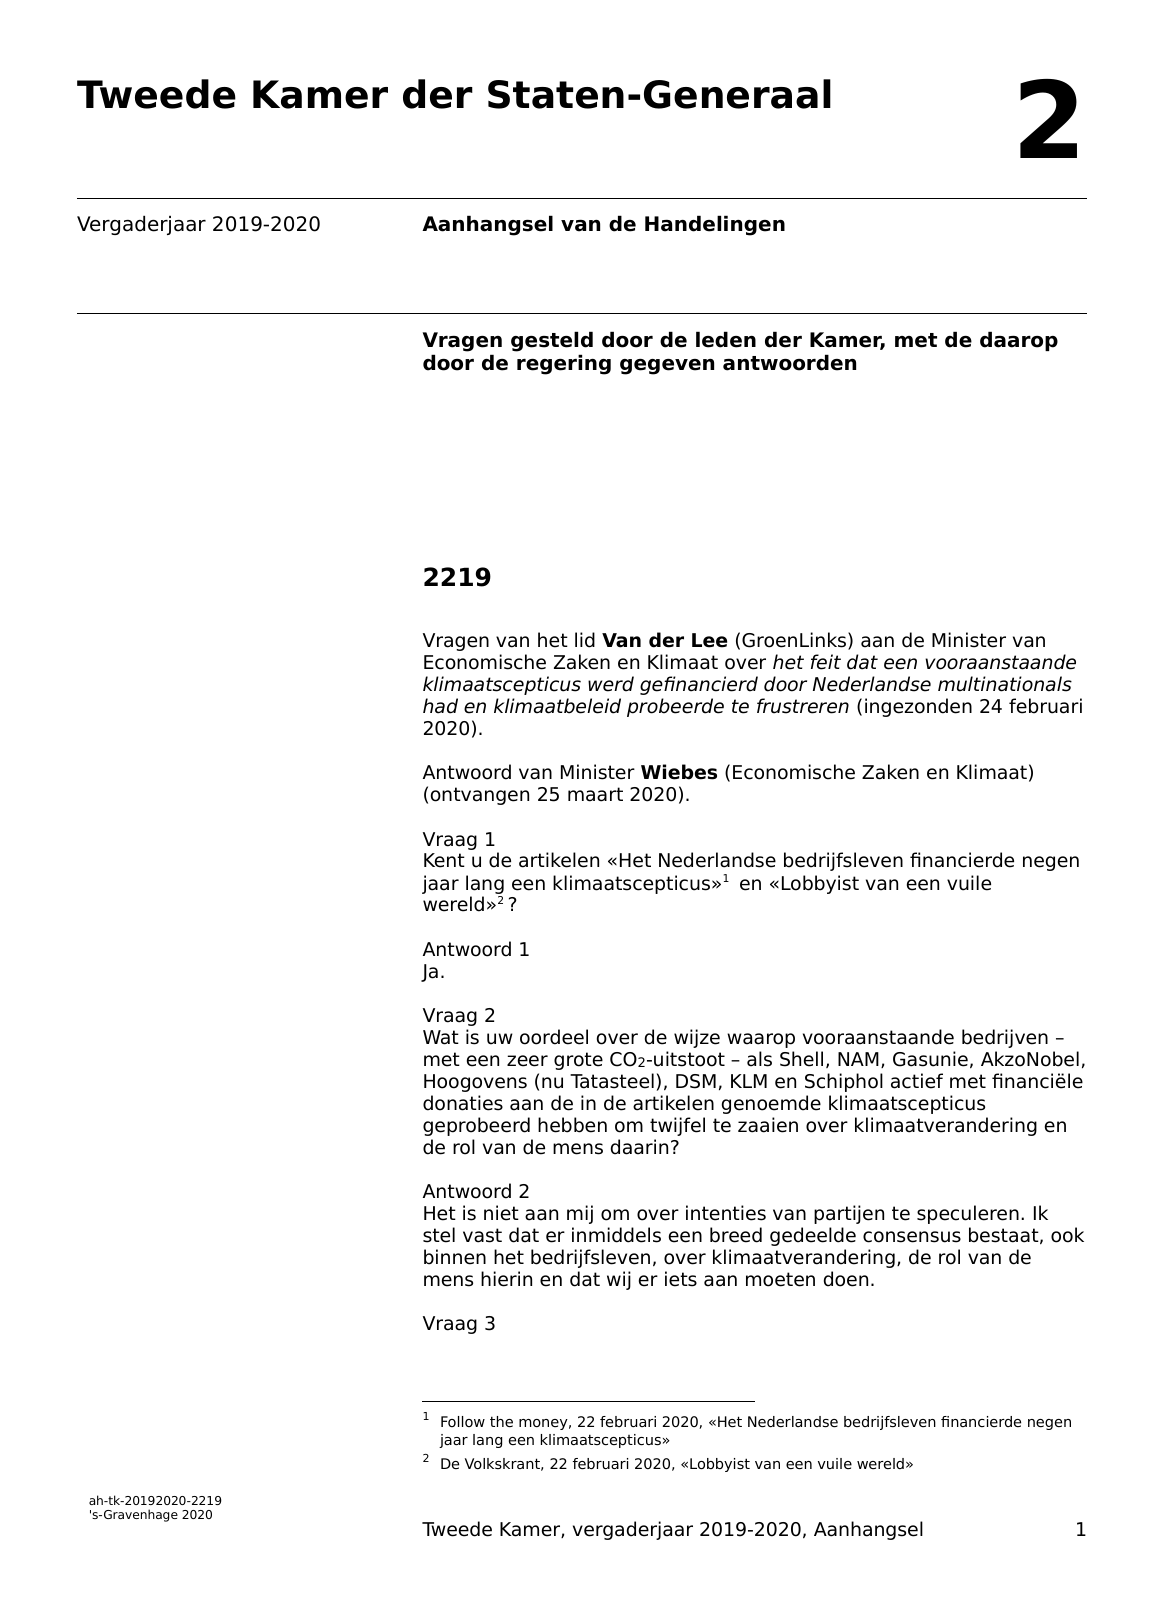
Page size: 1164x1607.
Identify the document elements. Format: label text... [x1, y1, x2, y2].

table_cell Aanhangsel van de Handelingen [422, 199, 1087, 313]
text Ja. [422, 961, 1087, 982]
text 2219 [422, 563, 1087, 592]
table_cell Vergaderjaar 2019-2020 [77, 199, 422, 313]
table_header Tweede Kamer der Staten-Generaal [77, 59, 886, 198]
table_cell [77, 314, 422, 375]
text 's-Gravenhage 2020 [88, 1508, 323, 1522]
text Het is niet aan mij om over intenties van partijen te speculeren. Ik stel vast dat er inmiddels een breed gedeelde consensus bestaat, ook binnen het bedrijfsleven, over klimaatverandering, de rol van de mens hierin en dat wij er iets aan moeten doen. [422, 1203, 1087, 1291]
table_header 2 [886, 59, 1087, 198]
text Wat is uw oordeel over de wijze waarop vooraanstaande bedrijven – met een zeer grote CO2-uitstoot – als Shell, NAM, Gasunie, AkzoNobel, Hoogovens (nu Tatasteel), DSM, KLM en Schiphol actief met financiële donaties aan de in de artikelen genoemde klimaatscepticus geprobeerd hebben om twijfel te zaaien over klimaatverandering en de rol van de mens daarin? [422, 1027, 1087, 1158]
table_cell Vragen gesteld door de leden der Kamer, met de daarop door de regering gegeven antwoorden [422, 314, 1087, 375]
text Antwoord 2 [422, 1181, 1087, 1203]
text Vraag 3 [422, 1313, 1087, 1335]
text Vragen van het lid Van der Lee (GroenLinks) aan de Minister van Economische Zaken en Klimaat over het feit dat een vooraanstaande klimaatscepticus werd gefinancierd door Nederlandse multinationals had en klimaatbeleid probeerde te frustreren (ingezonden 24 februari 2020). [422, 630, 1087, 740]
text Antwoord van Minister Wiebes (Economische Zaken en Klimaat) (ontvangen 25 maart 2020). [422, 762, 1087, 806]
text ah-tk-20192020-2219 [88, 1494, 323, 1508]
text Vraag 1 [422, 828, 1087, 850]
text Follow the money, 22 februari 2020, «Het Nederlandse bedrijfsleven financierde negen jaar lang een klimaatscepticus» [422, 1410, 1087, 1449]
text De Volkskrant, 22 februari 2020, «Lobbyist van een vuile wereld» [422, 1452, 1087, 1474]
text Antwoord 1 [422, 938, 1087, 961]
text Vraag 2 [422, 1005, 1087, 1027]
text Kent u de artikelen «Het Nederlandse bedrijfsleven financierde negen jaar lang een klimaatscepticus» en «Lobbyist van een vuile wereld»? [422, 850, 1087, 916]
